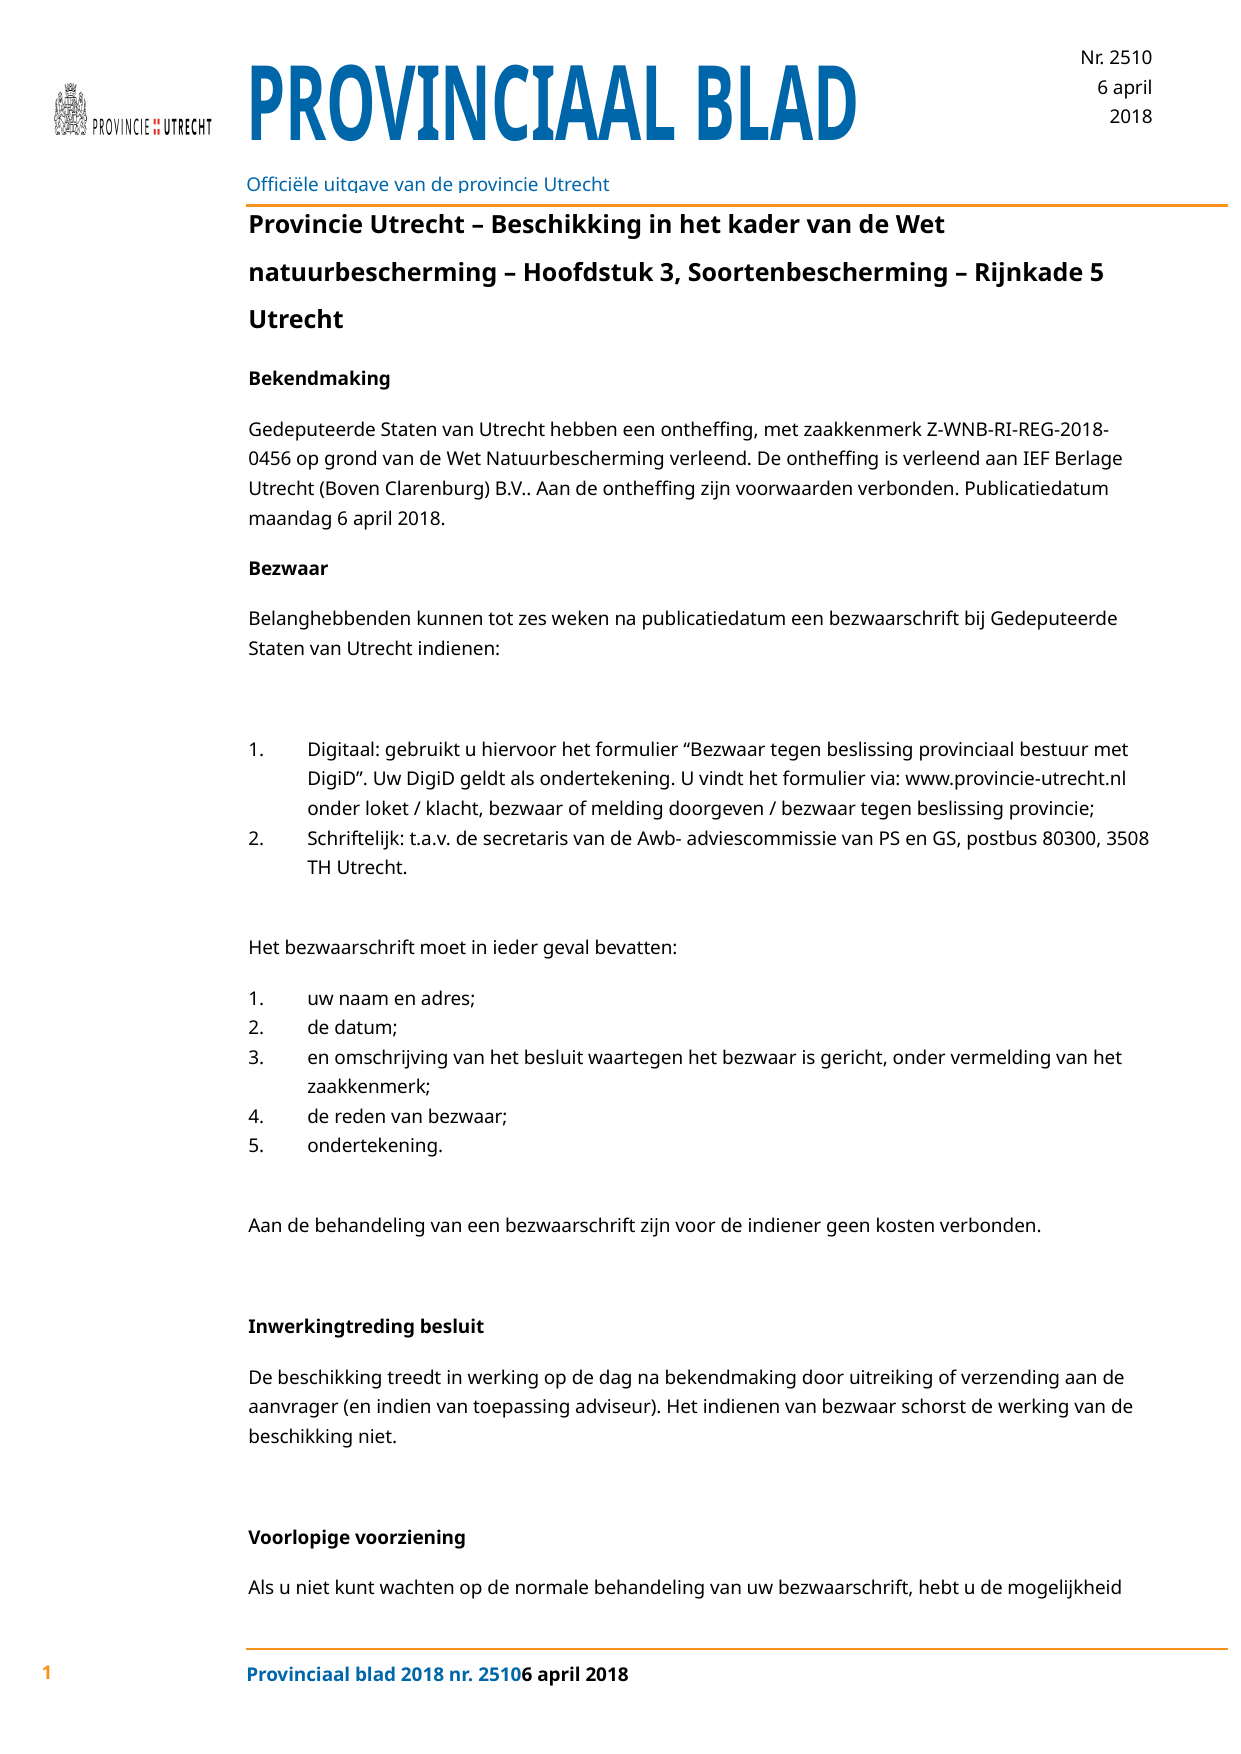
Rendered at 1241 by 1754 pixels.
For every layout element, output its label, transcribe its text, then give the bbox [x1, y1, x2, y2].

list de datum; [248, 1014, 1152, 1040]
text Inwerkingtreding besluit [248, 1313, 1152, 1339]
text Bekendmaking [248, 366, 1152, 391]
list en omschrijving van het besluit waartegen het bezwaar is gericht, onder vermelding van het zaakkenmerk; [248, 1044, 1152, 1099]
list Digitaal: gebruikt u hiervoor het formulier “Bezwaar tegen beslissing provinciaal bestuur met DigiD”. Uw DigiD geldt als ondertekening. U vindt het formulier via: www.provincie-utrecht.nl onder loket / klacht, bezwaar of melding doorgeven / bezwaar tegen beslissing provincie; [248, 736, 1152, 821]
text Bezwaar [248, 555, 1152, 581]
picture [41, 47, 231, 172]
text Gedeputeerde Staten van Utrecht hebben een ontheffing, met zaakkenmerk Z-WNB-RI-REG-2018-0456 op grond van de Wet Natuurbescherming verleend. De ontheffing is verleend aan IEF Berlage Utrecht (Boven Clarenburg) B.V.. Aan de ontheffing zijn voorwaarden verbonden. Publicatiedatum maandag 6 april 2018. [248, 416, 1152, 530]
text Belanghebbenden kunnen tot zes weken na publicatiedatum een bezwaarschrift bij Gedeputeerde Staten van Utrecht indienen: [248, 606, 1152, 661]
text Provincie Utrecht – Beschikking in het kader van de Wet natuurbescherming – Hoofdstuk 3, Soortenbescherming – Rijnkade 5 Utrecht [248, 207, 1152, 336]
text De beschikking treedt in werking op de dag na bekendmaking door uitreiking of verzending aan de aanvrager (en indien van toepassing adviseur). Het indienen van bezwaar schorst de werking van de beschikking niet. [248, 1364, 1152, 1449]
text Het bezwaarschrift moet in ieder geval bevatten: [248, 934, 1152, 960]
list ondertekening. [248, 1133, 1152, 1158]
list de reden van bezwaar; [248, 1103, 1152, 1129]
text Aan de behandeling van een bezwaarschrift zijn voor de indiener geen kosten verbonden. [248, 1213, 1152, 1238]
list uw naam en adres; [248, 985, 1152, 1010]
list Schriftelijk: t.a.v. de secretaris van de Awb- adviescommissie van PS en GS, postbus 80300, 3508 TH Utrecht. [248, 825, 1152, 880]
text Als u niet kunt wachten op de normale behandeling van uw bezwaarschrift, hebt u de mogelijkheid [248, 1574, 1152, 1600]
text Voorlopige voorziening [248, 1524, 1152, 1549]
